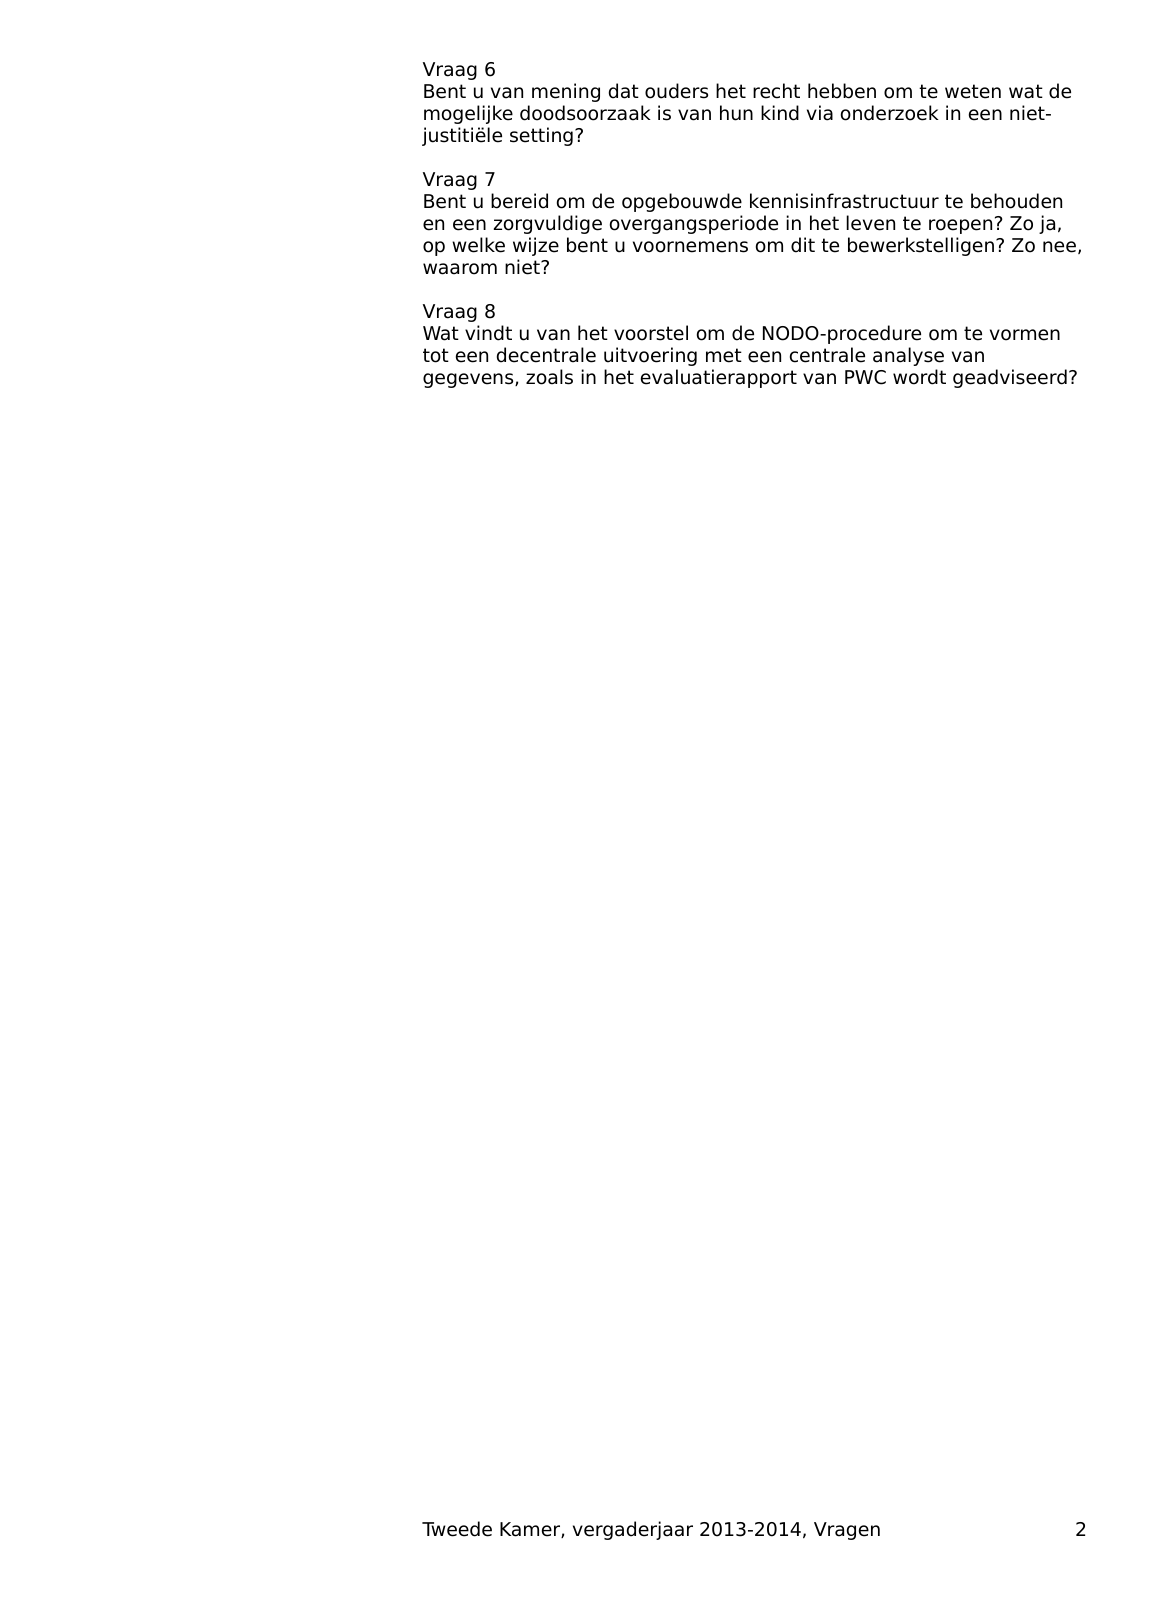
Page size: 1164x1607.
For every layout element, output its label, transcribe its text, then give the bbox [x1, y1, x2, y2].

text Bent u van mening dat ouders het recht hebben om te weten wat de mogelijke doodsoorzaak is van hun kind via onderzoek in een niet-justitiële setting? [422, 81, 1087, 147]
text Vraag 8 [422, 301, 1087, 323]
text Vraag 6 [422, 59, 1087, 81]
text Wat vindt u van het voorstel om de NODO-procedure om te vormen tot een decentrale uitvoering met een centrale analyse van gegevens, zoals in het evaluatierapport van PWC wordt geadviseerd? [422, 323, 1087, 389]
text Vraag 7 [422, 169, 1087, 191]
text Bent u bereid om de opgebouwde kennisinfrastructuur te behouden en een zorgvuldige overgangsperiode in het leven te roepen? Zo ja, op welke wijze bent u voornemens om dit te bewerkstelligen? Zo nee, waarom niet? [422, 191, 1087, 279]
